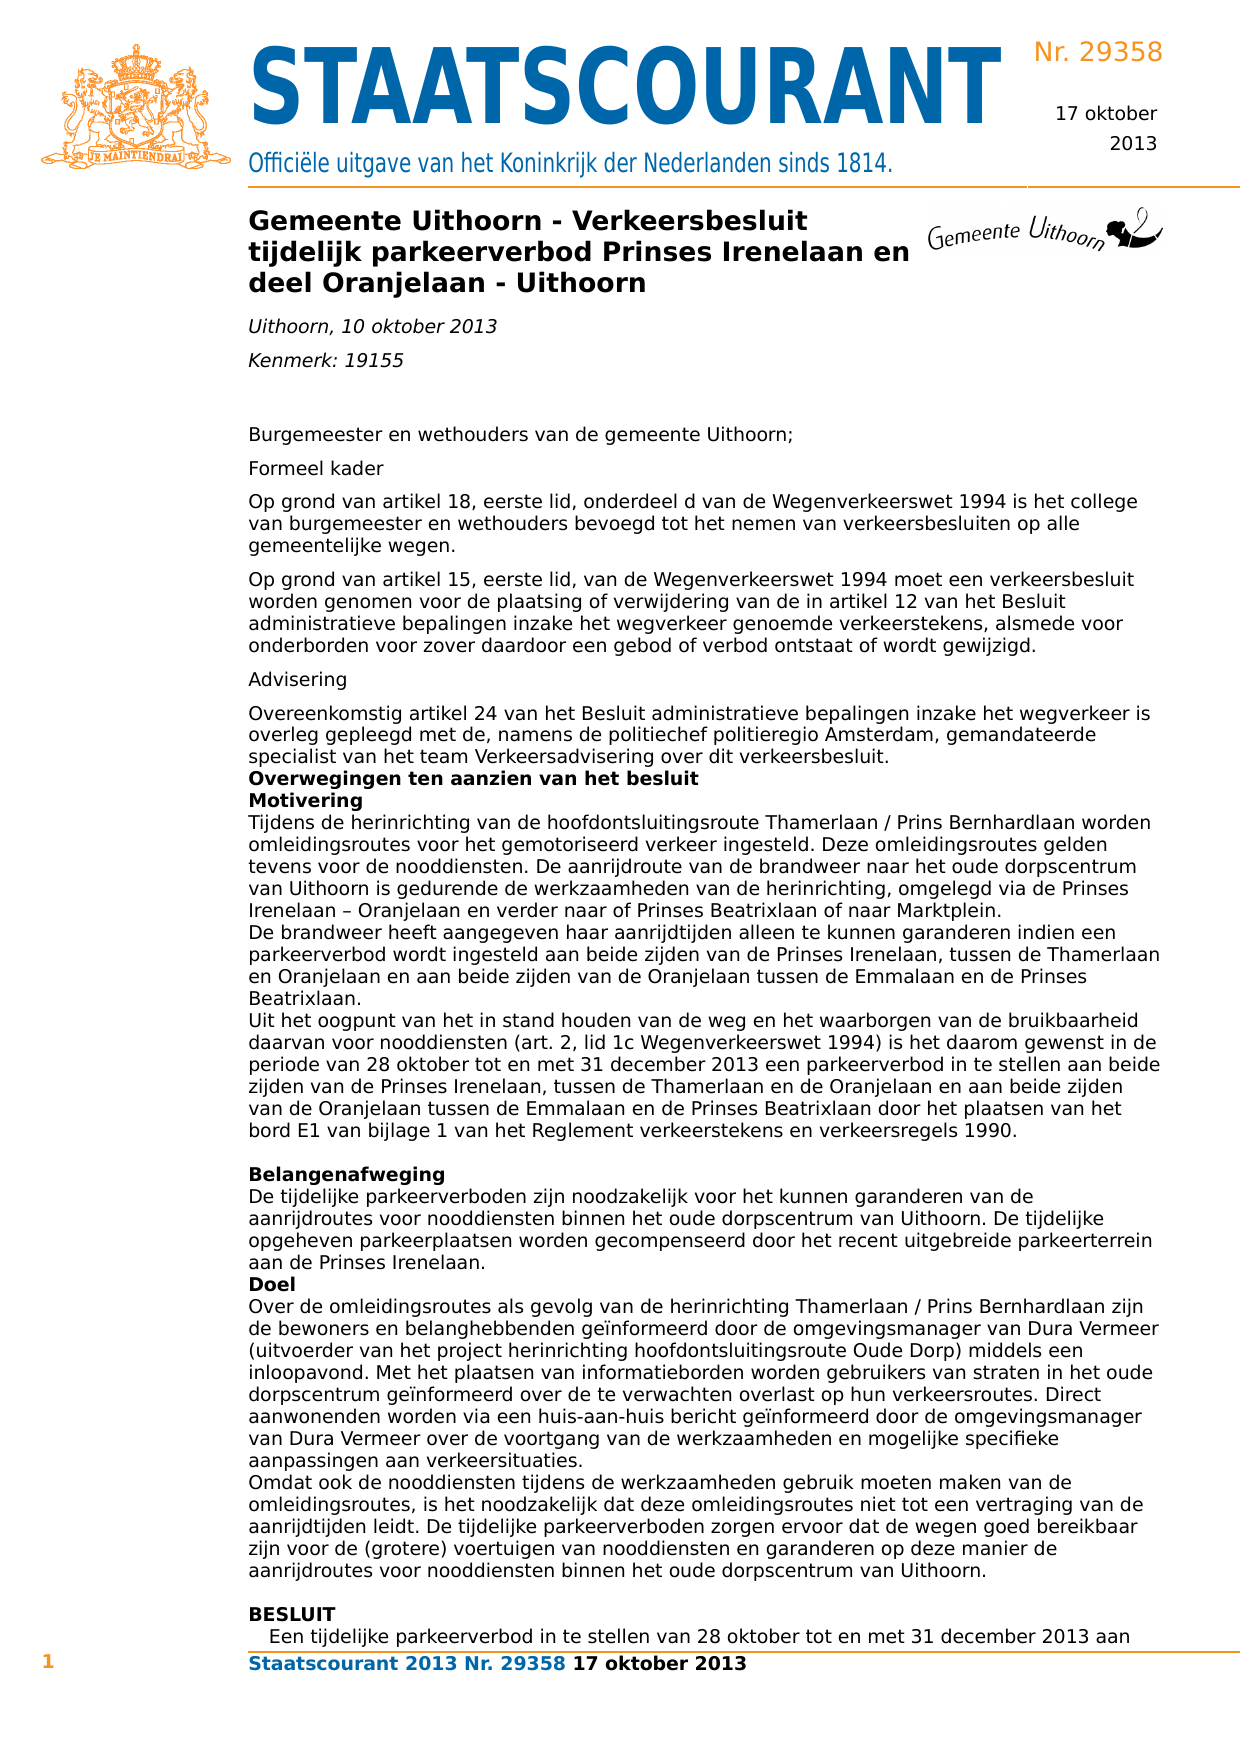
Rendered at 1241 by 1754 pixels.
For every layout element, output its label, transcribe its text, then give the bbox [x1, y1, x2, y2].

text Tijdens de herinrichting van de hoofdontsluitingsroute Thamerlaan / Prins Bernhardlaan worden omleidingsroutes voor het gemotoriseerd verkeer ingesteld. Deze omleidingsroutes gelden tevens voor de nooddiensten. De aanrijdroute van de brandweer naar het oude dorpscentrum van Uithoorn is gedurende de werkzaamheden van de herinrichting, omgelegd via de Prinses Irenelaan – Oranjelaan en verder naar of Prinses Beatrixlaan of naar Marktplein. [248, 812, 1163, 922]
picture [41, 44, 231, 169]
text Uithoorn, 10 oktober 2013 [248, 316, 1163, 338]
text Formeel kader [248, 457, 1163, 479]
text Omdat ook de nooddiensten tijdens de werkzaamheden gebruik moeten maken van de omleidingsroutes, is het noodzakelijk dat deze omleidingsroutes niet tot een vertraging van de aanrijdtijden leidt. De tijdelijke parkeerverboden zorgen ervoor dat de wegen goed bereikbaar zijn voor de (grotere) voertuigen van nooddiensten en garanderen op deze manier de aanrijdroutes voor nooddiensten binnen het oude dorpscentrum van Uithoorn. [248, 1472, 1163, 1582]
text Kenmerk: 19155 [248, 350, 1163, 372]
text Op grond van artikel 18, eerste lid, onderdeel d van de Wegenverkeerswet 1994 is het college van burgemeester en wethouders bevoegd tot het nemen van verkeersbesluiten op alle gemeentelijke wegen. [248, 491, 1163, 557]
text Motivering [248, 790, 1163, 812]
text BESLUIT [248, 1603, 1163, 1626]
text Belangenafweging [248, 1164, 1163, 1186]
text Overeenkomstig artikel 24 van het Besluit administratieve bepalingen inzake het wegverkeer is overleg gepleegd met de, namens de politiechef politieregio Amsterdam, gemandateerde specialist van het team Verkeersadvisering over dit verkeersbesluit. [248, 702, 1163, 768]
subtitle Overwegingen ten aanzien van het besluit [248, 768, 1163, 790]
text Burgemeester en wethouders van de gemeente Uithoorn; [248, 424, 1163, 446]
text Uit het oogpunt van het in stand houden van de weg en het waarborgen van de bruikbaarheid daarvan voor nooddiensten (art. 2, lid 1c Wegenverkeerswet 1994) is het daarom gewenst in de periode van 28 oktober tot en met 31 december 2013 een parkeerverbod in te stellen aan beide zijden van de Prinses Irenelaan, tussen de Thamerlaan en de Oranjelaan en aan beide zijden van de Oranjelaan tussen de Emmalaan en de Prinses Beatrixlaan door het plaatsen van het bord E1 van bijlage 1 van het Reglement verkeerstekens en verkeersregels 1990. [248, 1010, 1163, 1142]
subtitle Gemeente Uithoorn - Verkeersbesluit tijdelijk parkeerverbod Prinses Irenelaan en deel Oranjelaan - Uithoorn [248, 206, 1163, 299]
text Een tijdelijke parkeerverbod in te stellen van 28 oktober tot en met 31 december 2013 aan [248, 1626, 1163, 1647]
text Doel [248, 1274, 1163, 1296]
text Advisering [248, 669, 1163, 691]
text De tijdelijke parkeerverboden zijn noodzakelijk voor het kunnen garanderen van de aanrijdroutes voor nooddiensten binnen het oude dorpscentrum van Uithoorn. De tijdelijke opgeheven parkeerplaatsen worden gecompenseerd door het recent uitgebreide parkeerterrein aan de Prinses Irenelaan. [248, 1186, 1163, 1274]
picture [927, 205, 1164, 253]
text De brandweer heeft aangegeven haar aanrijdtijden alleen te kunnen garanderen indien een parkeerverbod wordt ingesteld aan beide zijden van de Prinses Irenelaan, tussen de Thamerlaan en Oranjelaan en aan beide zijden van de Oranjelaan tussen de Emmalaan en de Prinses Beatrixlaan. [248, 922, 1163, 1010]
text Over de omleidingsroutes als gevolg van de herinrichting Thamerlaan / Prins Bernhardlaan zijn de bewoners en belanghebbenden geïnformeerd door de omgevingsmanager van Dura Vermeer (uitvoerder van het project herinrichting hoofdontsluitingsroute Oude Dorp) middels een inloopavond. Met het plaatsen van informatieborden worden gebruikers van straten in het oude dorpscentrum geïnformeerd over de te verwachten overlast op hun verkeersroutes. Direct aanwonenden worden via een huis-aan-huis bericht geïnformeerd door de omgevingsmanager van Dura Vermeer over de voortgang van de werkzaamheden en mogelijke specifieke aanpassingen aan verkeersituaties. [248, 1296, 1163, 1472]
text Op grond van artikel 15, eerste lid, van de Wegenverkeerswet 1994 moet een verkeersbesluit worden genomen voor de plaatsing of verwijdering van de in artikel 12 van het Besluit administratieve bepalingen inzake het wegverkeer genoemde verkeerstekens, alsmede voor onderborden voor zover daardoor een gebod of verbod ontstaat of wordt gewijzigd. [248, 569, 1163, 657]
